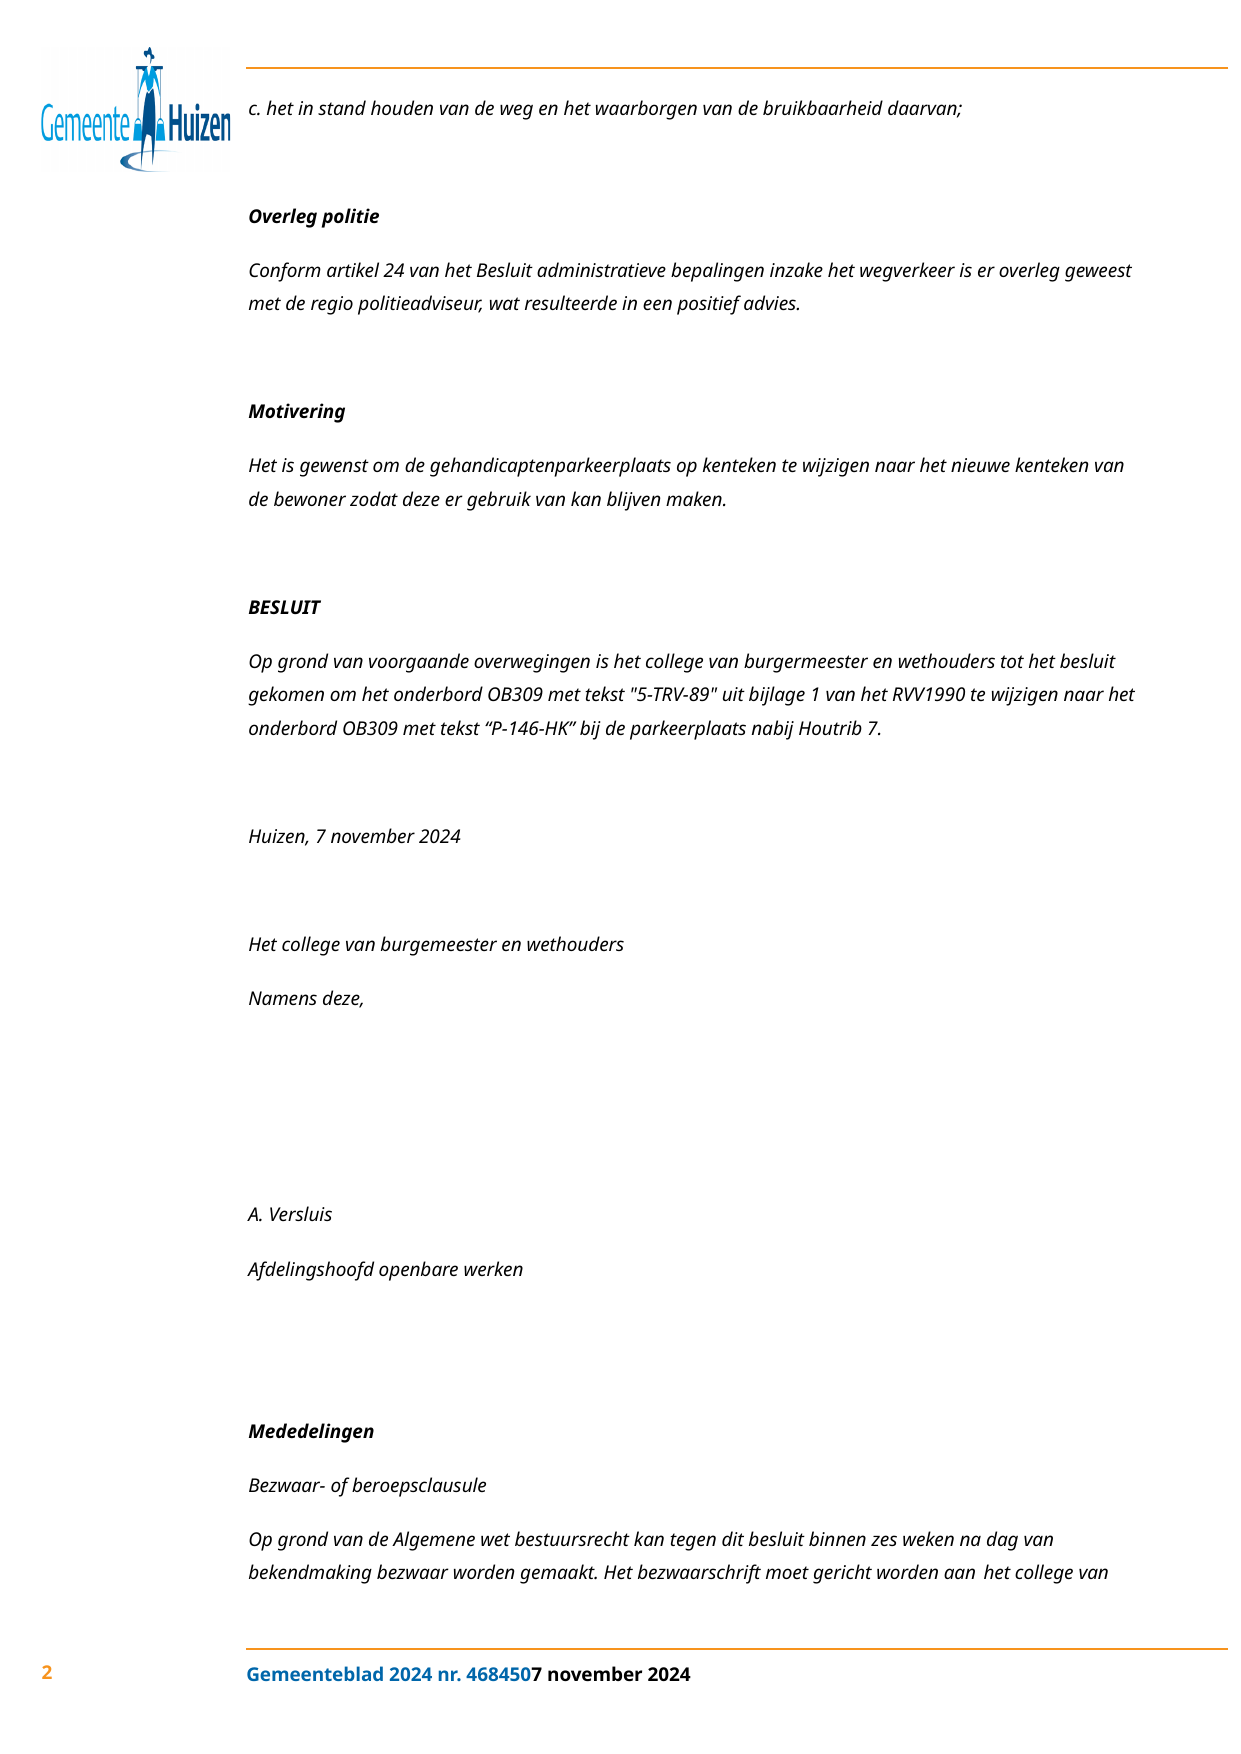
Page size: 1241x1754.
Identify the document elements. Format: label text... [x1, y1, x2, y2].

text Overleg politie [248, 203, 1152, 229]
text Motivering [248, 398, 1152, 424]
text Namens deze, [248, 985, 1152, 1011]
text A. Versluis [248, 1202, 1152, 1227]
picture [41, 47, 231, 172]
text Huizen, 7 november 2024 [248, 823, 1152, 849]
text Afdelingshoofd openbare werken [248, 1256, 1152, 1281]
text Het is gewenst om de gehandicaptenparkeerplaats op kenteken te wijzigen naar het nieuwe kenteken van de bewoner zodat deze er gebruik van kan blijven maken. [248, 453, 1152, 512]
text Mededelingen [248, 1418, 1152, 1444]
text Op grond van de Algemene wet bestuursrecht kan tegen dit besluit binnen zes weken na dag van bekendmaking bezwaar worden gemaakt. Het bezwaarschrift moet gericht worden aan het college van [248, 1526, 1152, 1585]
text Het college van burgemeester en wethouders [248, 931, 1152, 957]
text Conform artikel 24 van het Besluit administratieve bepalingen inzake het wegverkeer is er overleg geweest met de regio politieadviseur, wat resulteerde in een positief advies. [248, 257, 1152, 316]
text c. het in stand houden van de weg en het waarborgen van de bruikbaarheid daarvan; [248, 95, 1152, 121]
text BESLUIT [248, 594, 1152, 620]
text Op grond van voorgaande overwegingen is het college van burgermeester en wethouders tot het besluit gekomen om het onderbord OB309 met tekst "5-TRV-89" uit bijlage 1 van het RVV1990 te wijzigen naar het onderbord OB309 met tekst “P-146-HK” bij de parkeerplaats nabij Houtrib 7. [248, 648, 1152, 741]
text Bezwaar- of beroepsclausule [248, 1472, 1152, 1498]
